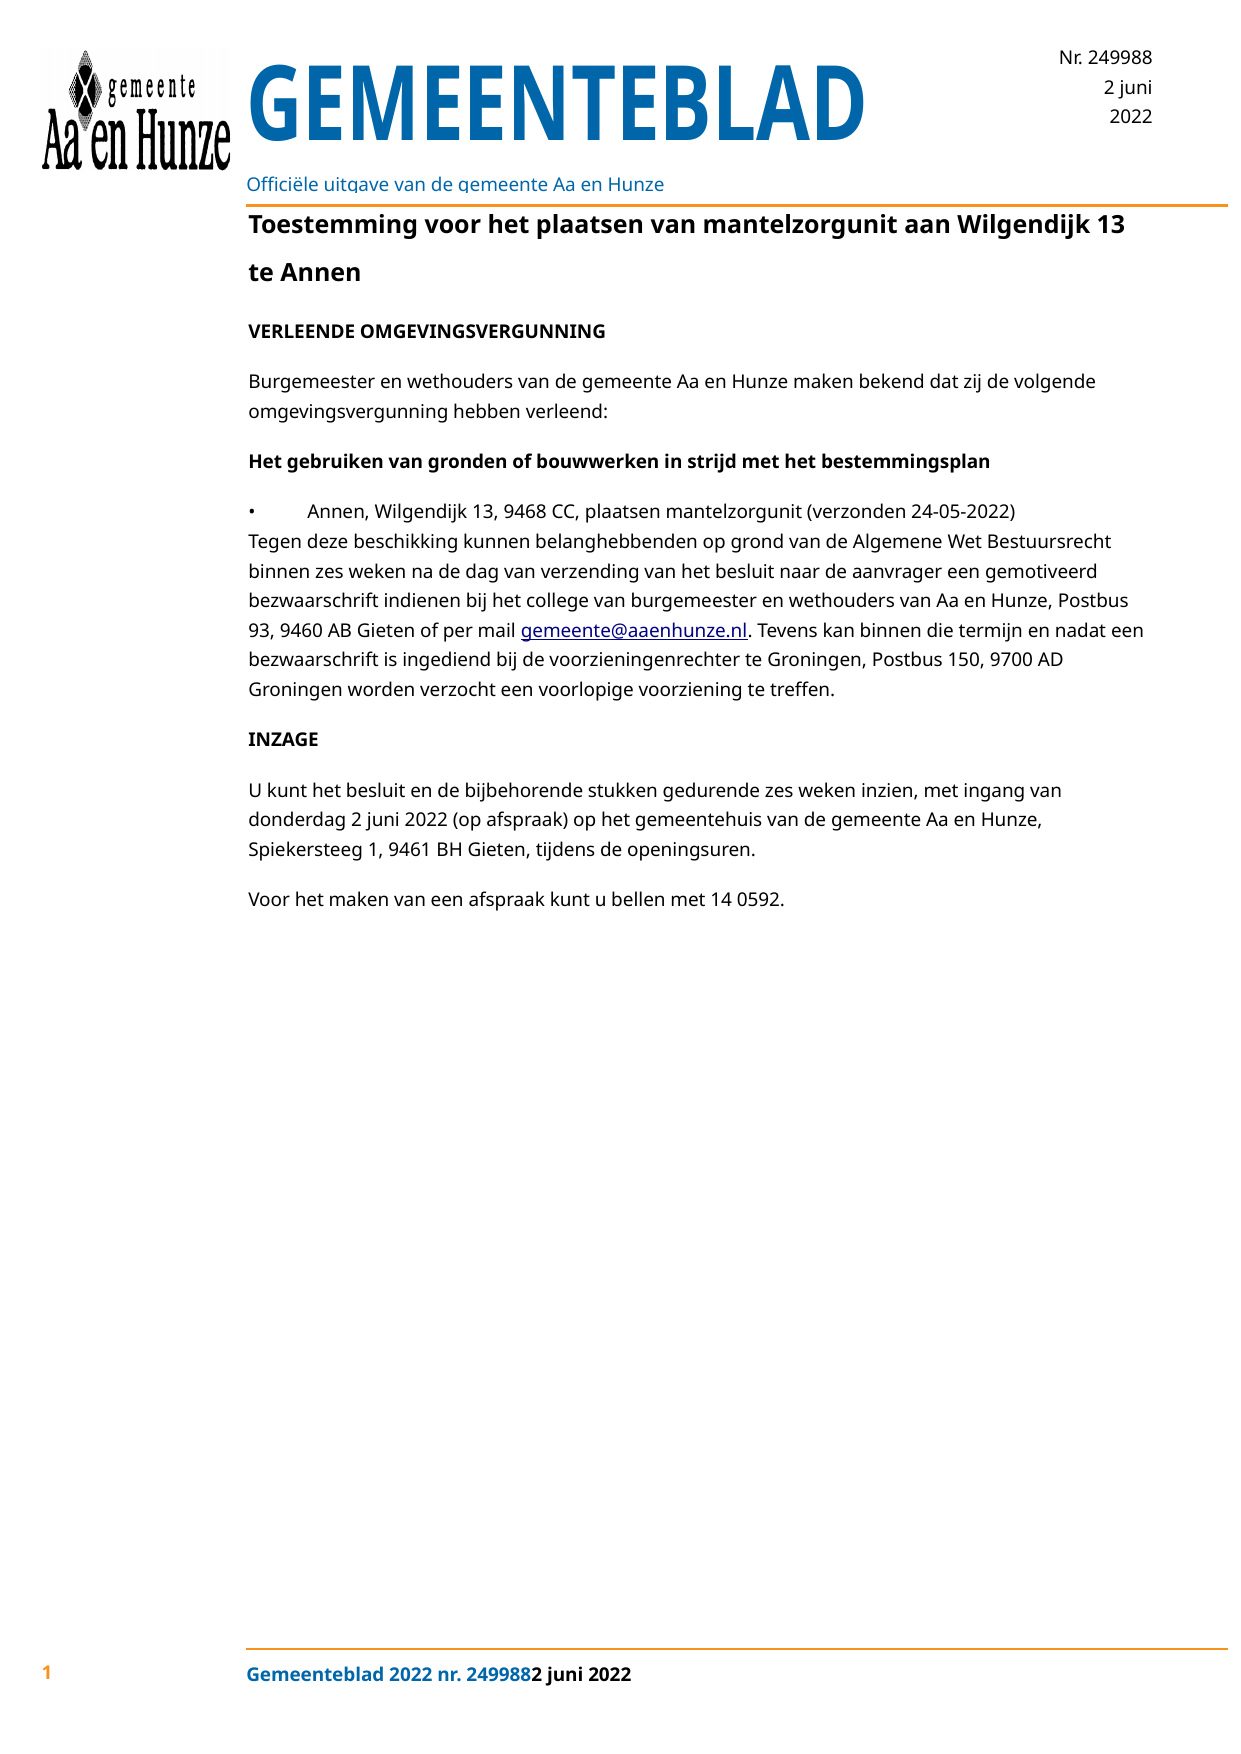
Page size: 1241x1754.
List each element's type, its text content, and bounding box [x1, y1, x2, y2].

text U kunt het besluit en de bijbehorende stukken gedurende zes weken inzien, met ingang van donderdag 2 juni 2022 (op afspraak) op het gemeentehuis van de gemeente Aa en Hunze, Spiekersteeg 1, 9461 BH Gieten, tijdens de openingsuren. [248, 777, 1152, 862]
text Het gebruiken van gronden of bouwwerken in strijd met het bestemmingsplan [248, 448, 1152, 474]
text INZAGE [248, 727, 1152, 752]
text Toestemming voor het plaatsen van mantelzorgunit aan Wilgendijk 13 te Annen [248, 207, 1152, 288]
text VERLEENDE OMGEVINGSVERGUNNING [248, 318, 1152, 344]
list Annen, Wilgendijk 13, 9468 CC, plaatsen mantelzorgunit (verzonden 24-05-2022) [248, 499, 1152, 524]
text Tegen deze beschikking kunnen belanghebbenden op grond van de Algemene Wet Bestuursrecht binnen zes weken na de dag van verzending van het besluit naar de aanvrager een gemotiveerd bezwaarschrift indienen bij het college van burgemeester en wethouders van Aa en Hunze, Postbus 93, 9460 AB Gieten of per mail gemeente@aaenhunze.nl. Tevens kan binnen die termijn en nadat een bezwaarschrift is ingediend bij de voorzieningenrechter te Groningen, Postbus 150, 9700 AD Groningen worden verzocht een voorlopige voorziening te treffen. [248, 528, 1152, 702]
text Voor het maken van een afspraak kunt u bellen met 14 0592. [248, 887, 1152, 912]
text Burgemeester en wethouders van de gemeente Aa en Hunze maken bekend dat zij de volgende omgevingsvergunning hebben verleend: [248, 368, 1152, 424]
picture [41, 47, 231, 172]
